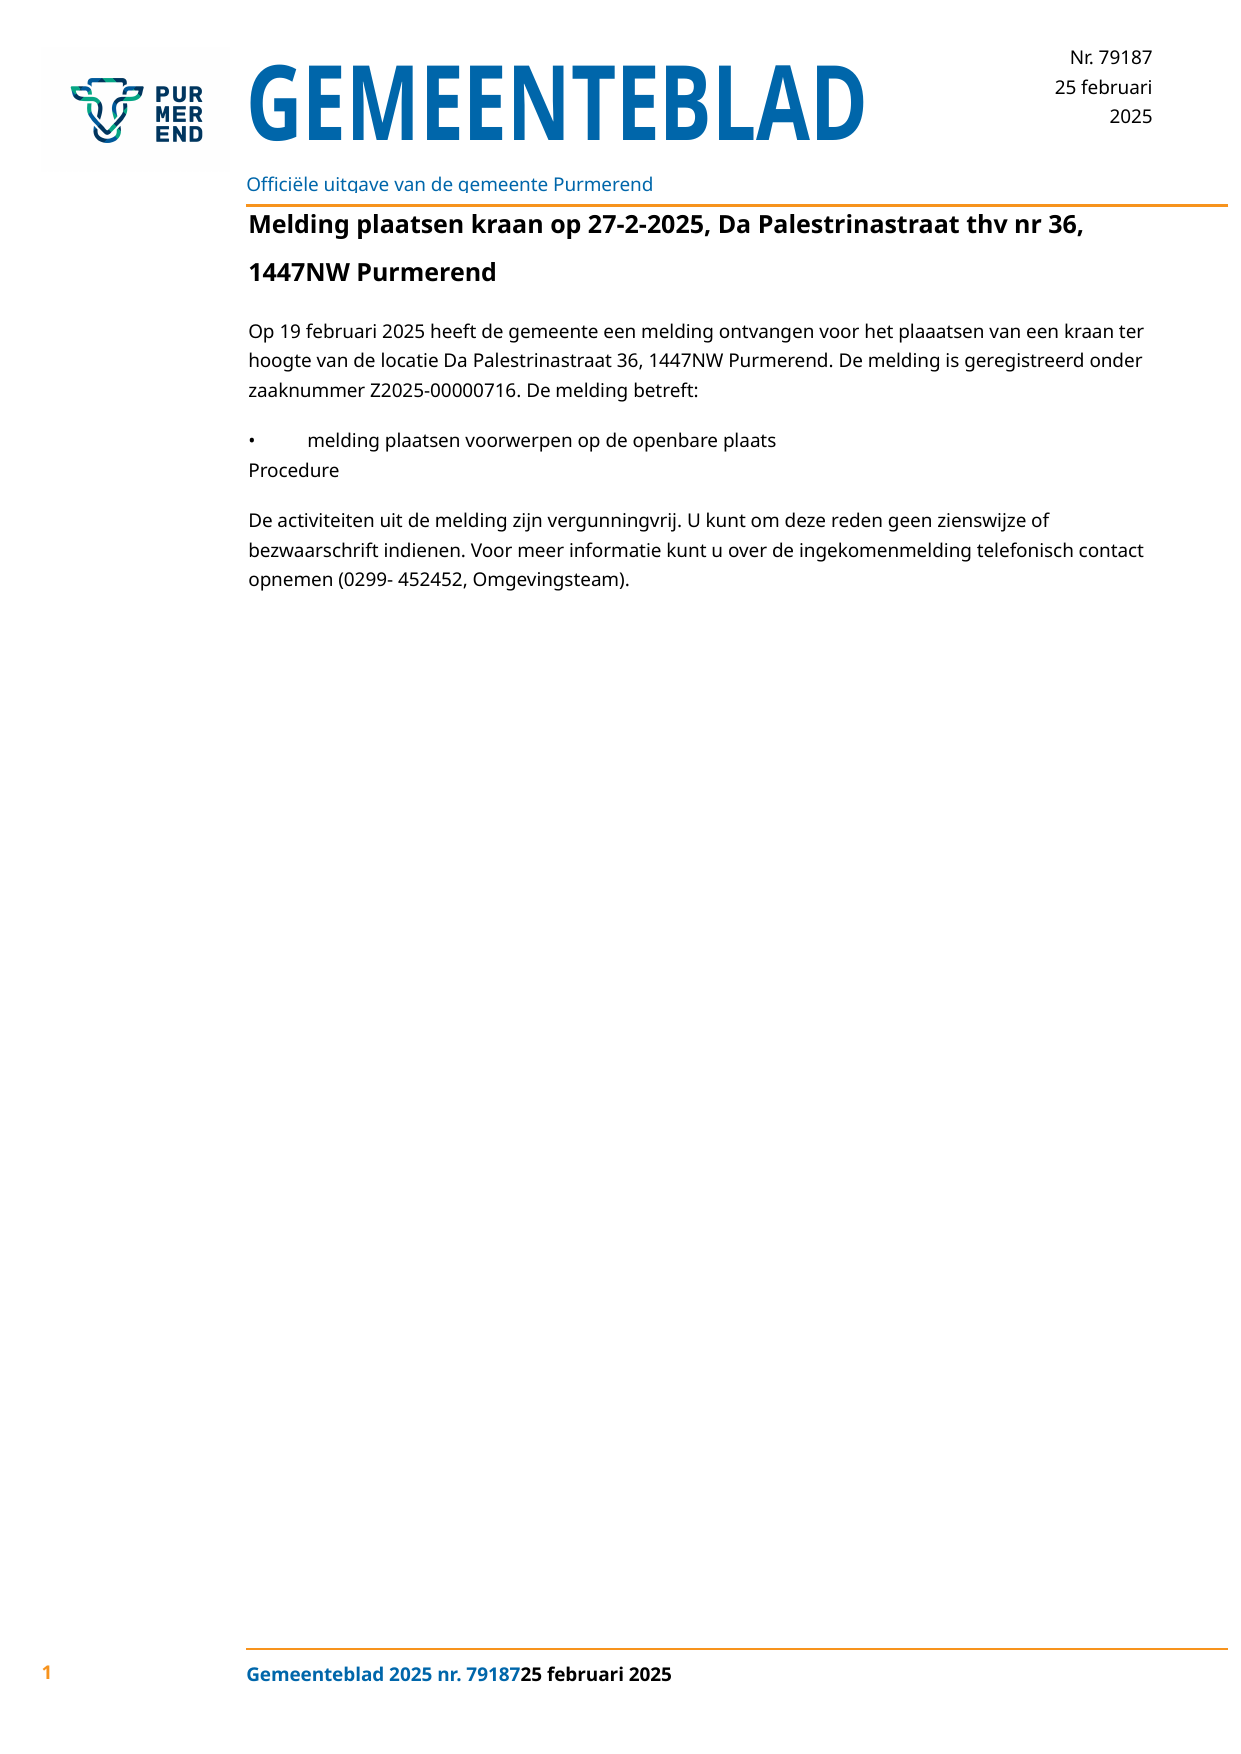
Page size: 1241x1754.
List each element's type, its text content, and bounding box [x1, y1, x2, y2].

picture [41, 47, 231, 172]
list melding plaatsen voorwerpen op de openbare plaats [248, 427, 1152, 453]
text Procedure [248, 457, 1152, 483]
text Op 19 februari 2025 heeft de gemeente een melding ontvangen voor het plaaatsen van een kraan ter hoogte van de locatie Da Palestrinastraat 36, 1447NW Purmerend. De melding is geregistreerd onder zaaknummer Z2025-00000716. De melding betreft: [248, 318, 1152, 403]
text Melding plaatsen kraan op 27-2-2025, Da Palestrinastraat thv nr 36, 1447NW Purmerend [248, 207, 1152, 288]
text De activiteiten uit de melding zijn vergunningvrij. U kunt om deze reden geen zienswijze of bezwaarschrift indienen. Voor meer informatie kunt u over de ingekomenmelding telefonisch contact opnemen (0299- 452452, Omgevingsteam). [248, 507, 1152, 592]
